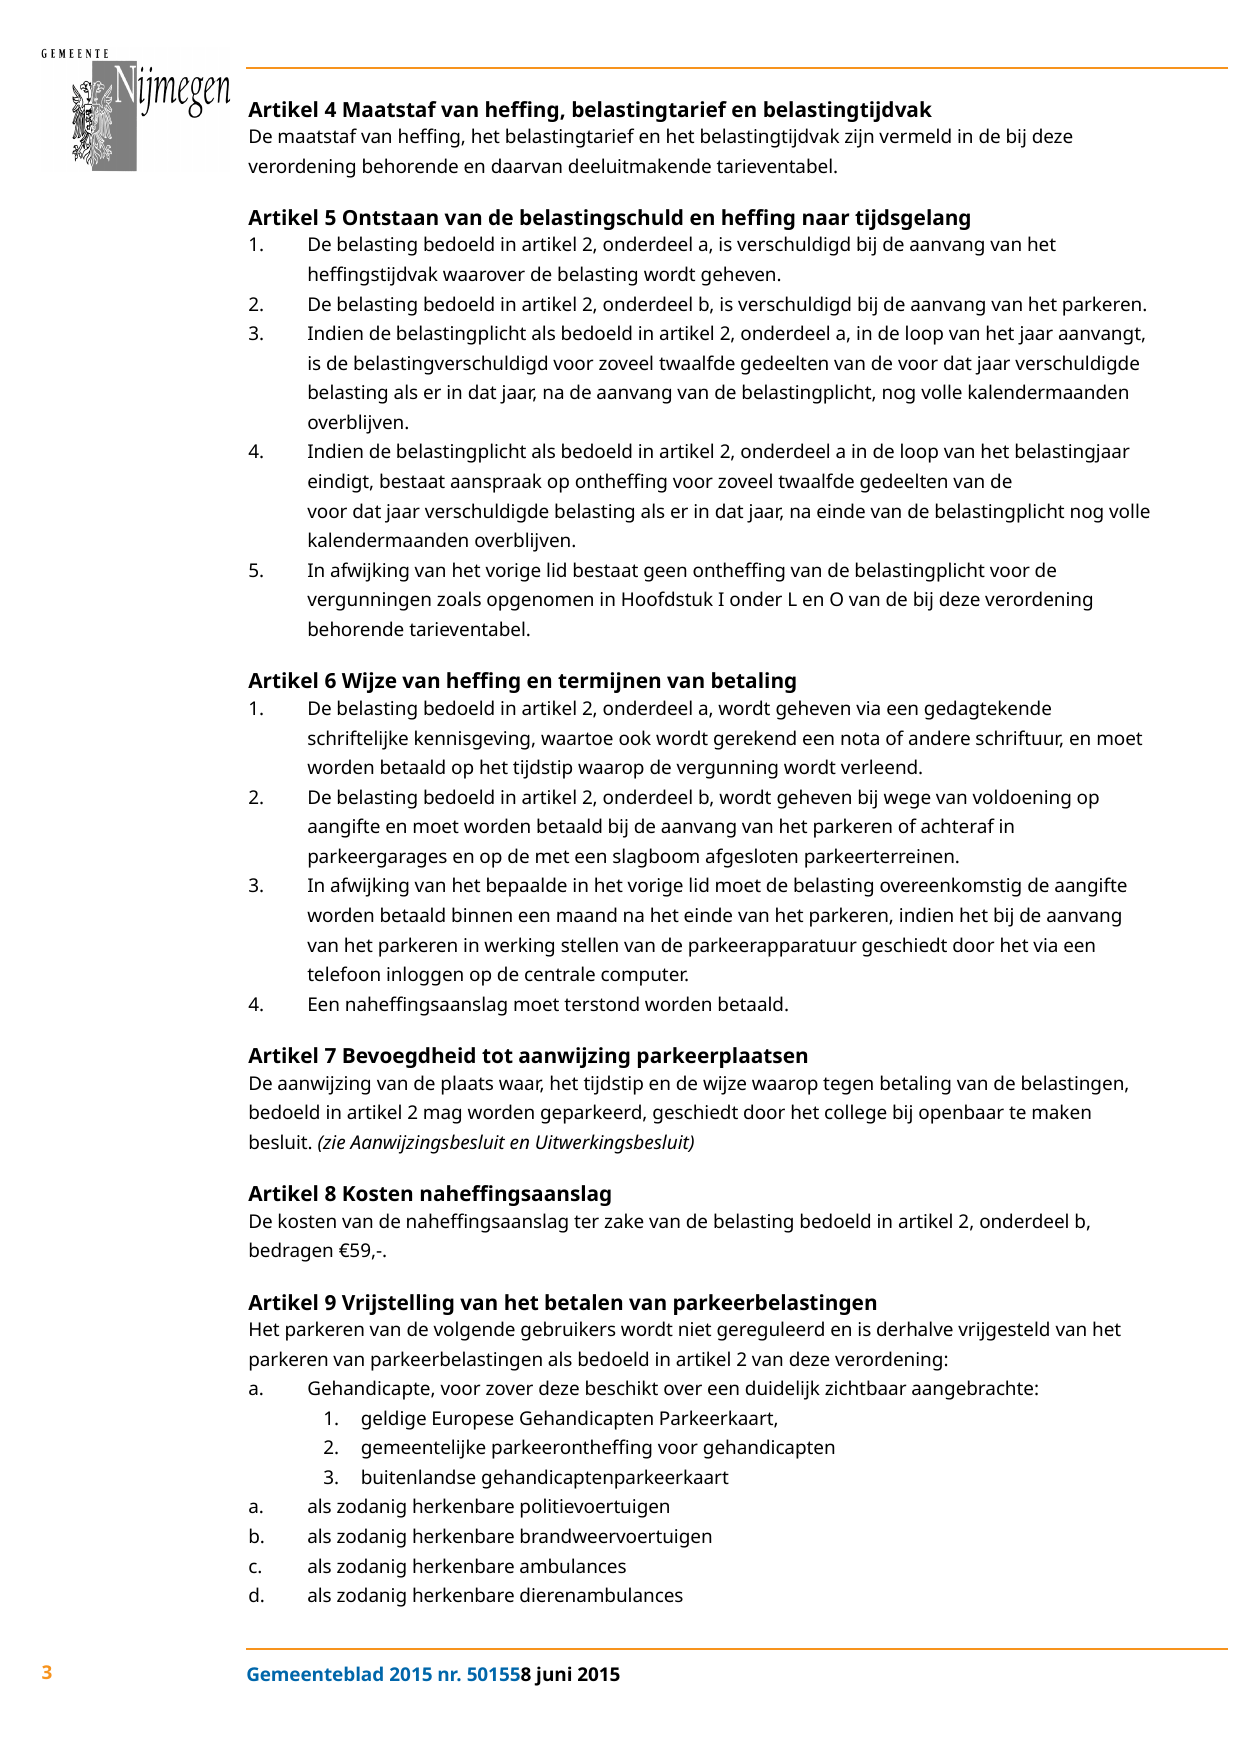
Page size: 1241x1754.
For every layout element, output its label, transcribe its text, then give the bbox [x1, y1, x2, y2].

list Een naheffingsaanslag moet terstond worden betaald. [248, 991, 1152, 1017]
list Indien de belastingplicht als bedoeld in artikel 2, onderdeel a in de loop van het belastingjaar eindigt, bestaat aanspraak op ontheffing voor zoveel twaalfde gedeelten van de [248, 439, 1152, 494]
list als zodanig herkenbare ambulances [248, 1553, 1152, 1579]
list gemeentelijke parkeerontheffing voor gehandicapten [323, 1434, 1152, 1460]
list De belasting bedoeld in artikel 2, onderdeel a, is verschuldigd bij de aanvang van het heffingstijdvak waarover de belasting wordt geheven. [248, 232, 1152, 287]
list geldige Europese Gehandicapten Parkeerkaart, [323, 1405, 1152, 1431]
text De kosten van de naheffingsaanslag ter zake van de belasting bedoeld in artikel 2, onderdeel b, bedragen €59,-. [248, 1208, 1152, 1263]
text Artikel 8 Kosten naheffingsaanslag [248, 1179, 1152, 1208]
list voor dat jaar verschuldigde belasting als er in dat jaar, na einde van de belastingplicht nog volle kalendermaanden overblijven. [248, 498, 1152, 553]
list buitenlandse gehandicaptenparkeerkaart [323, 1464, 1152, 1490]
text Artikel 9 Vrijstelling van het betalen van parkeerbelastingen [248, 1288, 1152, 1316]
text Artikel 6 Wijze van heffing en termijnen van betaling [248, 667, 1152, 695]
list In afwijking van het bepaalde in het vorige lid moet de belasting overeenkomstig de aangifte worden betaald binnen een maand na het einde van het parkeren, indien het bij de aanvang van het parkeren in werking stellen van de parkeerapparatuur geschiedt door het via een telefoon inloggen op de centrale computer. [248, 873, 1152, 987]
text Artikel 5 Ontstaan van de belastingschuld en heffing naar tijdsgelang [248, 203, 1152, 232]
list Indien de belastingplicht als bedoeld in artikel 2, onderdeel a, in de loop van het jaar aanvangt, is de belastingverschuldigd voor zoveel twaalfde gedeelten van de voor dat jaar verschuldigde belasting als er in dat jaar, na de aanvang van de belastingplicht, nog volle kalendermaanden overblijven. [248, 320, 1152, 435]
list De belasting bedoeld in artikel 2, onderdeel b, wordt geheven bij wege van voldoening op aangifte en moet worden betaald bij de aanvang van het parkeren of achteraf in parkeergarages en op de met een slagboom afgesloten parkeerterreinen. [248, 784, 1152, 869]
list als zodanig herkenbare brandweervoertuigen [248, 1523, 1152, 1549]
list als zodanig herkenbare dierenambulances [248, 1582, 1152, 1608]
text Het parkeren van de volgende gebruikers wordt niet gereguleerd en is derhalve vrijgesteld van het parkeren van parkeerbelastingen als bedoeld in artikel 2 van deze verordening: [248, 1316, 1152, 1372]
list als zodanig herkenbare politievoertuigen [248, 1494, 1152, 1519]
text De maatstaf van heffing, het belastingtarief en het belastingtijdvak zijn vermeld in de bij deze verordening behorende en daarvan deeluitmakende tarieventabel. [248, 123, 1152, 178]
list In afwijking van het vorige lid bestaat geen ontheffing van de belastingplicht voor de vergunningen zoals opgenomen in Hoofdstuk I onder L en O van de bij deze verordening behorende tarieventabel. [248, 557, 1152, 642]
list De belasting bedoeld in artikel 2, onderdeel b, is verschuldigd bij de aanvang van het parkeren. [248, 291, 1152, 317]
text Artikel 7 Bevoegdheid tot aanwijzing parkeerplaatsen [248, 1041, 1152, 1070]
text De aanwijzing van de plaats waar, het tijdstip en de wijze waarop tegen betaling van de belastingen, bedoeld in artikel 2 mag worden geparkeerd, geschiedt door het college bij openbaar te maken besluit. (zie Aanwijzingsbesluit en Uitwerkingsbesluit) [248, 1070, 1152, 1155]
list De belasting bedoeld in artikel 2, onderdeel a, wordt geheven via een gedagtekende schriftelijke kennisgeving, waartoe ook wordt gerekend een nota of andere schriftuur, en moet worden betaald op het tijdstip waarop de vergunning wordt verleend. [248, 695, 1152, 780]
picture [41, 47, 231, 172]
list Gehandicapte, voor zover deze beschikt over een duidelijk zichtbaar aangebrachte: [248, 1375, 1152, 1401]
text Artikel 4 Maatstaf van heffing, belastingtarief en belastingtijdvak [248, 95, 1152, 123]
